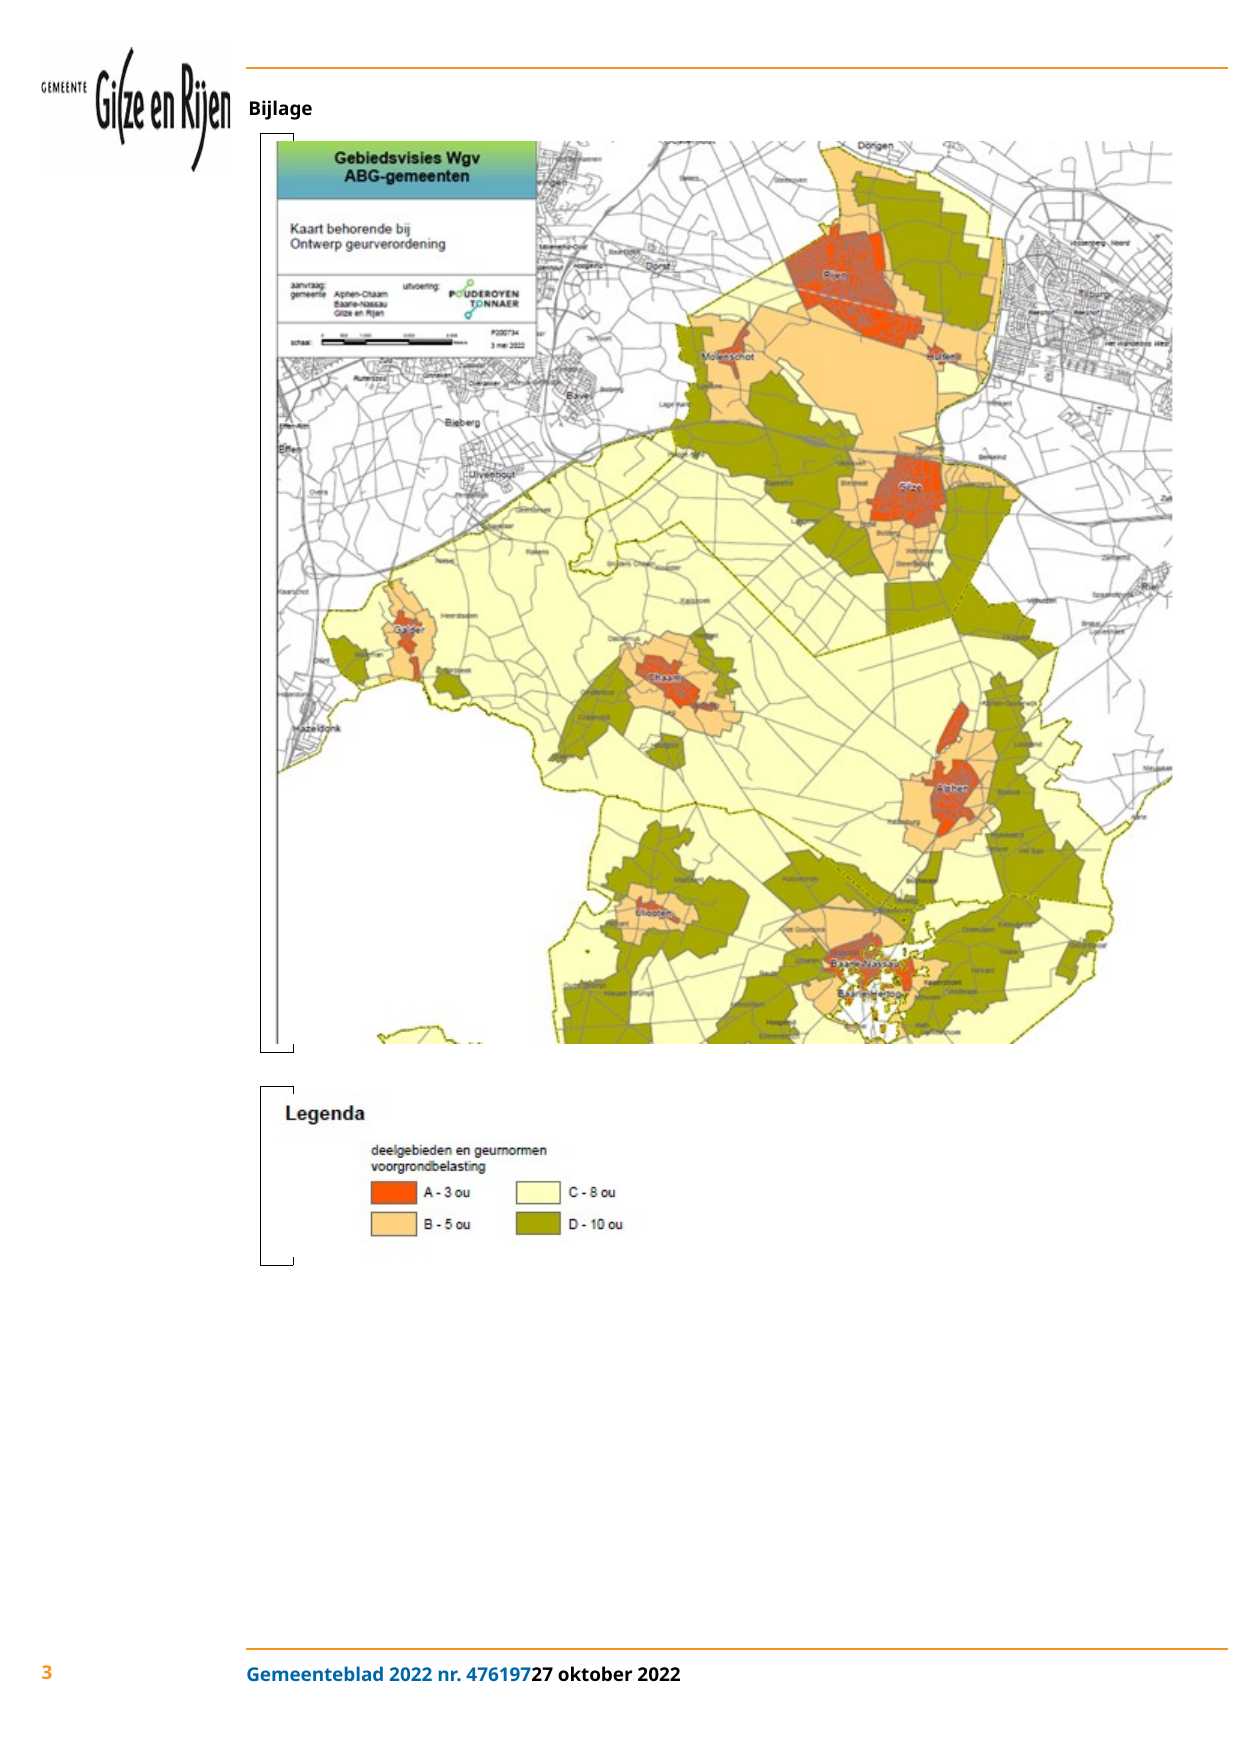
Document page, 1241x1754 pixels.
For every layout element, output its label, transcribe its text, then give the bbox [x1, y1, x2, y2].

picture [268, 141, 1173, 1044]
text Bijlage [248, 95, 1152, 121]
picture [268, 1094, 683, 1257]
picture [41, 47, 231, 172]
